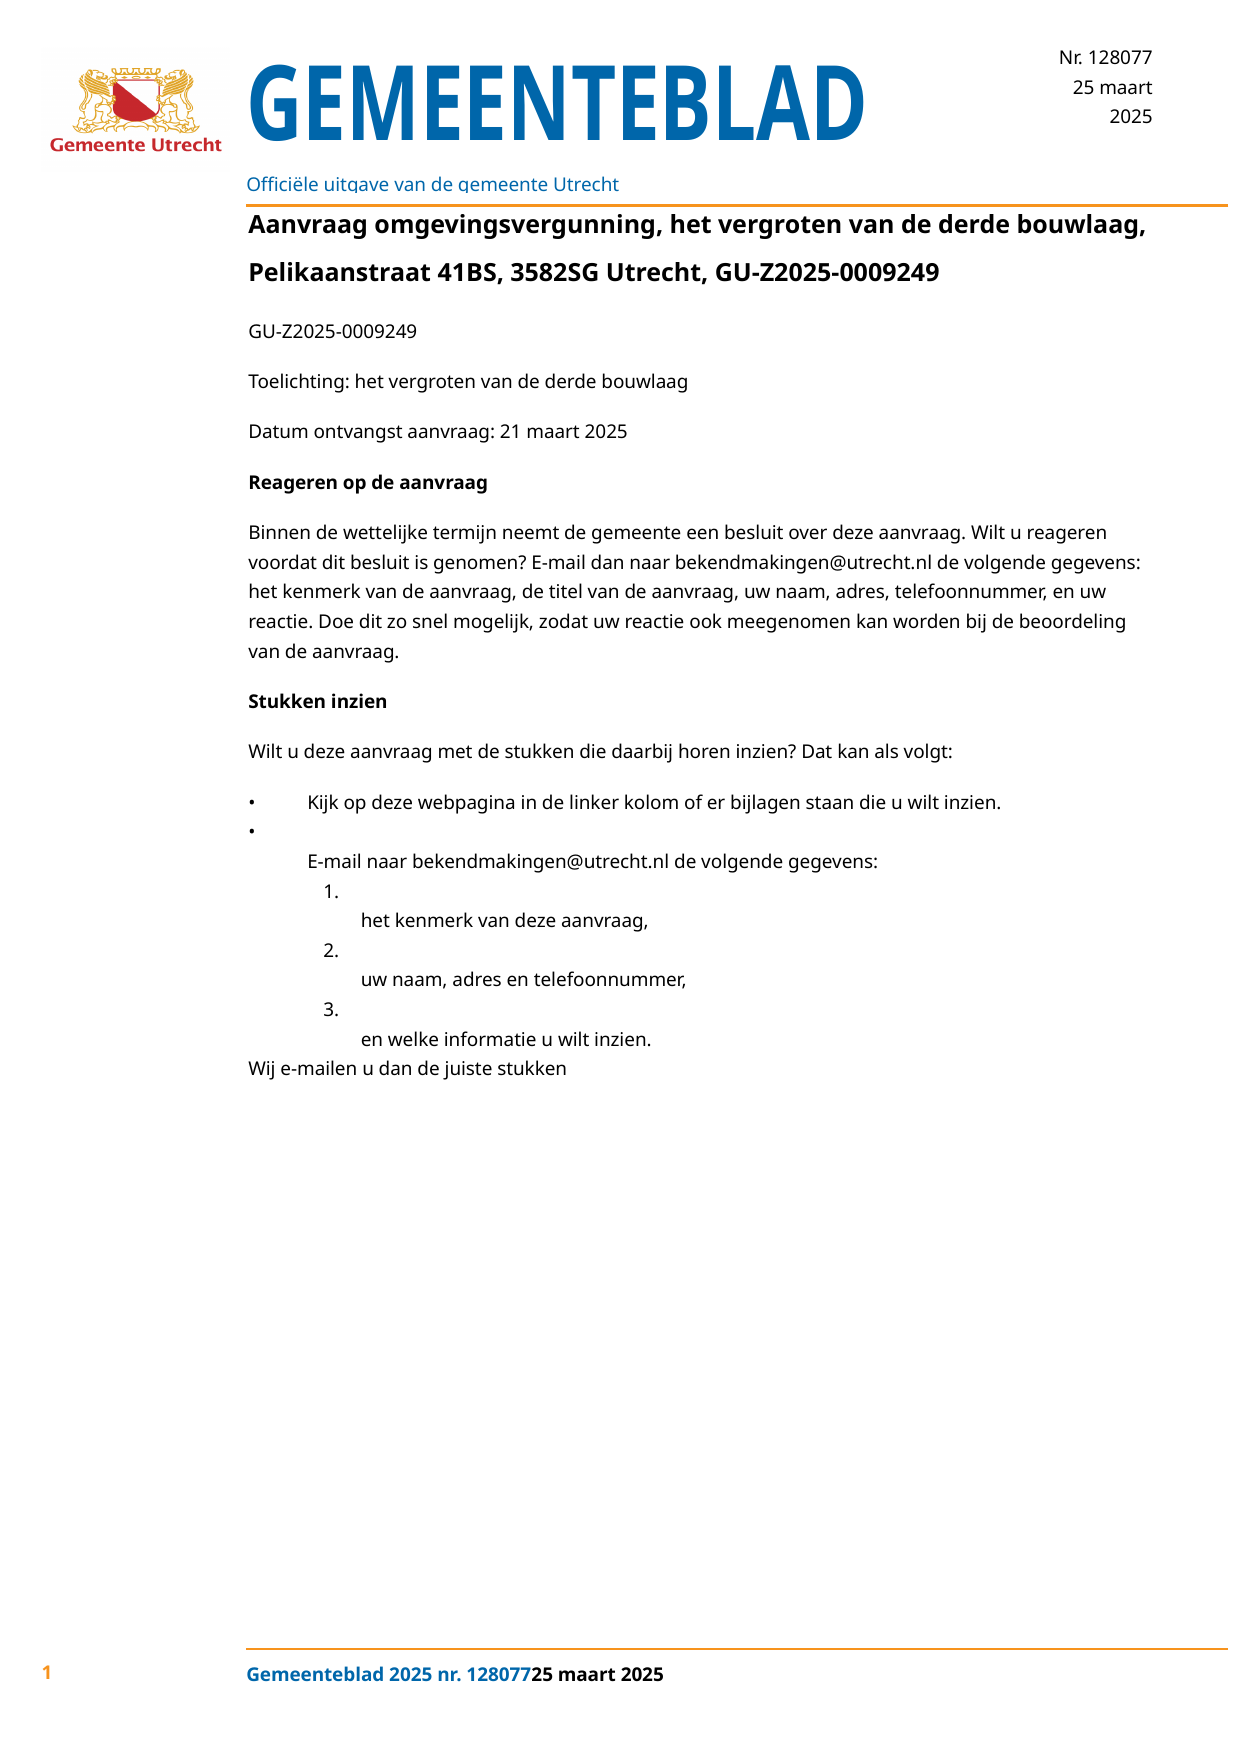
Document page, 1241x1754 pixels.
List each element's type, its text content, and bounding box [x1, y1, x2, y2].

text Wij e-mailen u dan de juiste stukken [248, 1055, 1152, 1081]
text GU-Z2025-0009249 [248, 318, 1152, 344]
text Datum ontvangst aanvraag: 21 maart 2025 [248, 419, 1152, 444]
text Toelichting: het vergroten van de derde bouwlaag [248, 368, 1152, 394]
text Aanvraag omgevingsvergunning, het vergroten van de derde bouwlaag, Pelikaanstraat 41BS, 3582SG Utrecht, GU-Z2025-0009249 [248, 207, 1152, 288]
list Kijk op deze webpagina in de linker kolom of er bijlagen staan die u wilt inzien. [248, 789, 1152, 815]
picture [41, 47, 231, 172]
list en welke informatie u wilt inzien. [323, 1026, 1152, 1052]
list uw naam, adres en telefoonnummer, [323, 967, 1152, 992]
list E-mail naar bekendmakingen@utrecht.nl de volgende gegevens: [248, 848, 1152, 874]
text Stukken inzien [248, 688, 1152, 714]
text Reageren op de aanvraag [248, 469, 1152, 495]
text Binnen de wettelijke termijn neemt de gemeente een besluit over deze aanvraag. Wilt u reageren voordat dit besluit is genomen? E-mail dan naar bekendmakingen@utrecht.nl de volgende gegevens: het kenmerk van de aanvraag, de titel van de aanvraag, uw naam, adres, telefoonnummer, en uw reactie. Doe dit zo snel mogelijk, zodat uw reactie ook meegenomen kan worden bij de beoordeling van de aanvraag. [248, 519, 1152, 664]
list het kenmerk van deze aanvraag, [323, 907, 1152, 933]
text Wilt u deze aanvraag met de stukken die daarbij horen inzien? Dat kan als volgt: [248, 739, 1152, 764]
